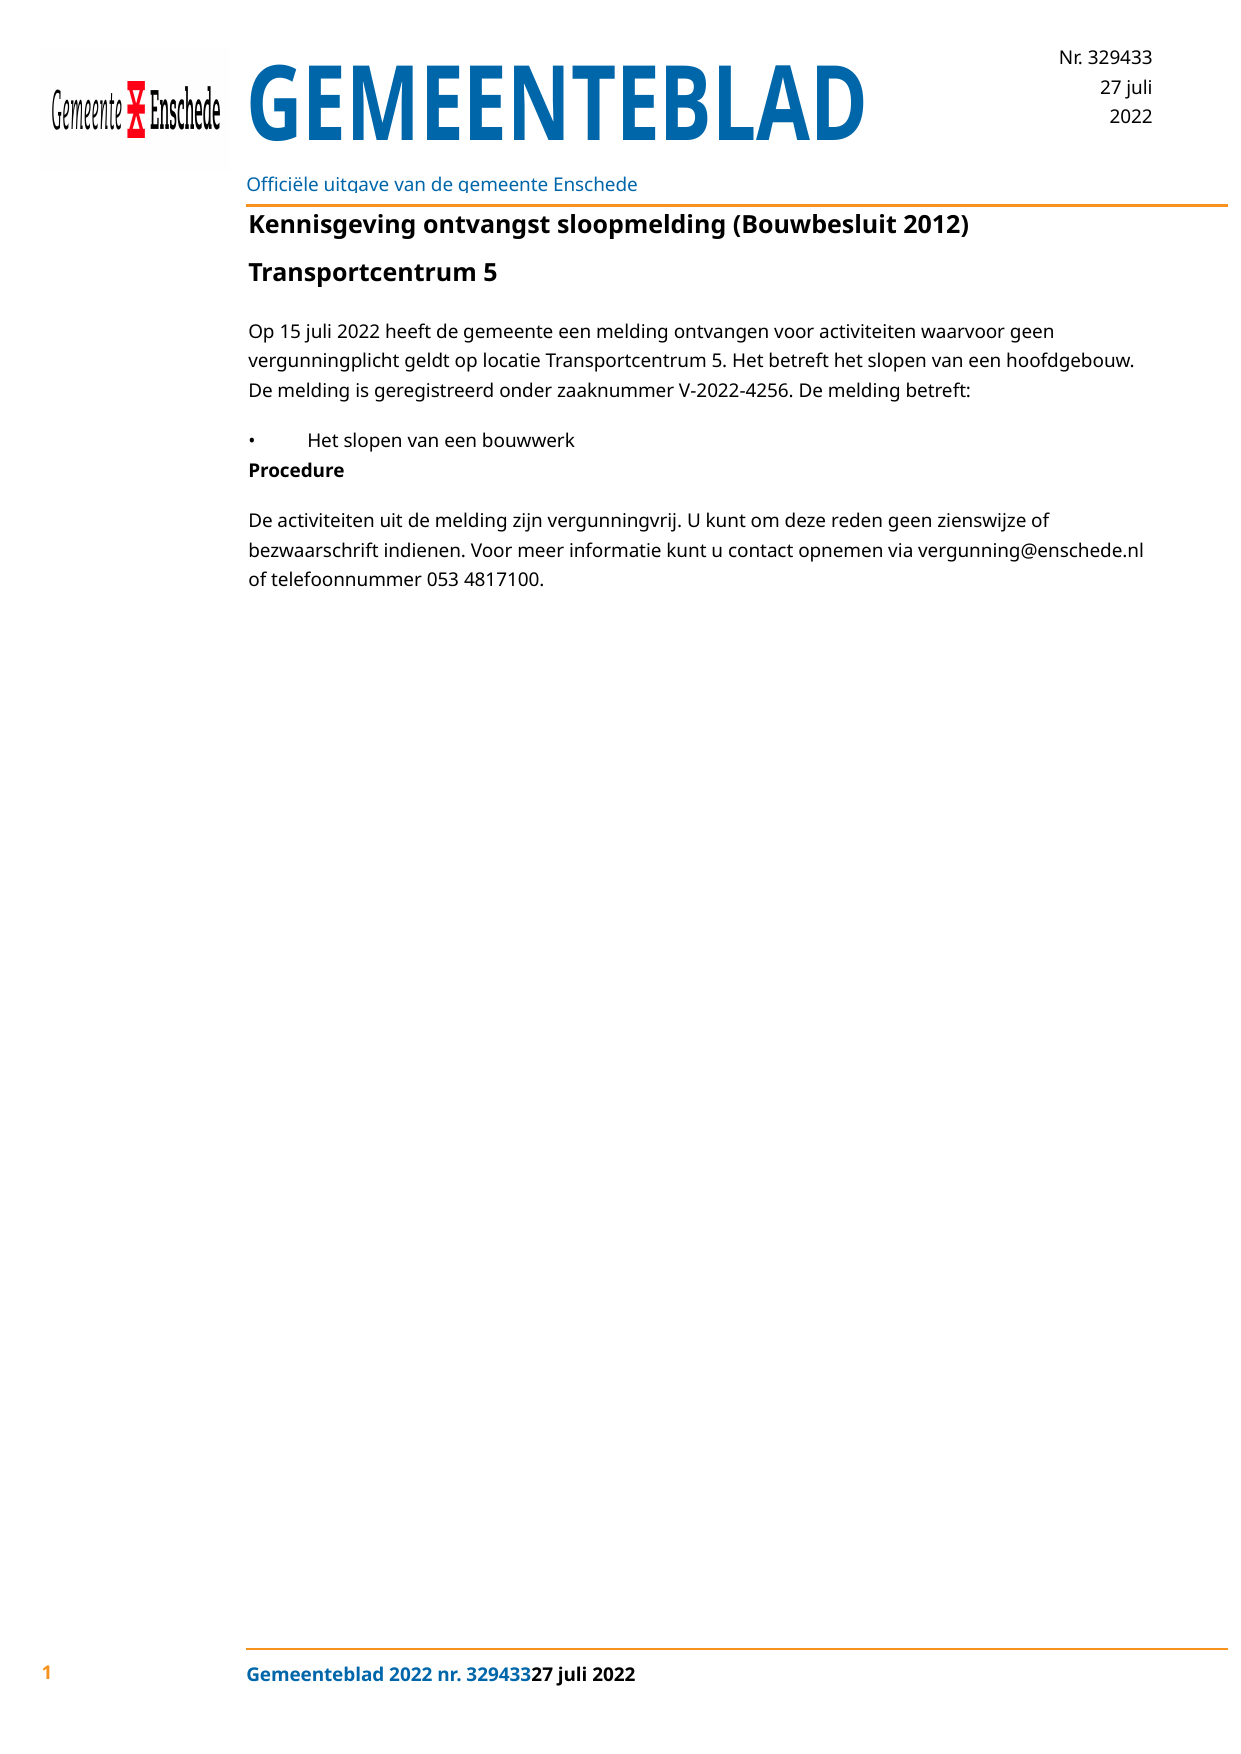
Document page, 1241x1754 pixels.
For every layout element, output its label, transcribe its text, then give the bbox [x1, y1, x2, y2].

picture [41, 47, 231, 172]
text Kennisgeving ontvangst sloopmelding (Bouwbesluit 2012) Transportcentrum 5 [248, 207, 1152, 288]
text Procedure [248, 457, 1152, 483]
text De activiteiten uit de melding zijn vergunningvrij. U kunt om deze reden geen zienswijze of bezwaarschrift indienen. Voor meer informatie kunt u contact opnemen via vergunning@enschede.nl of telefoonnummer 053 4817100. [248, 507, 1152, 592]
list Het slopen van een bouwwerk [248, 427, 1152, 453]
text Op 15 juli 2022 heeft de gemeente een melding ontvangen voor activiteiten waarvoor geen vergunningplicht geldt op locatie Transportcentrum 5. Het betreft het slopen van een hoofdgebouw. De melding is geregistreerd onder zaaknummer V-2022-4256. De melding betreft: [248, 318, 1152, 403]
